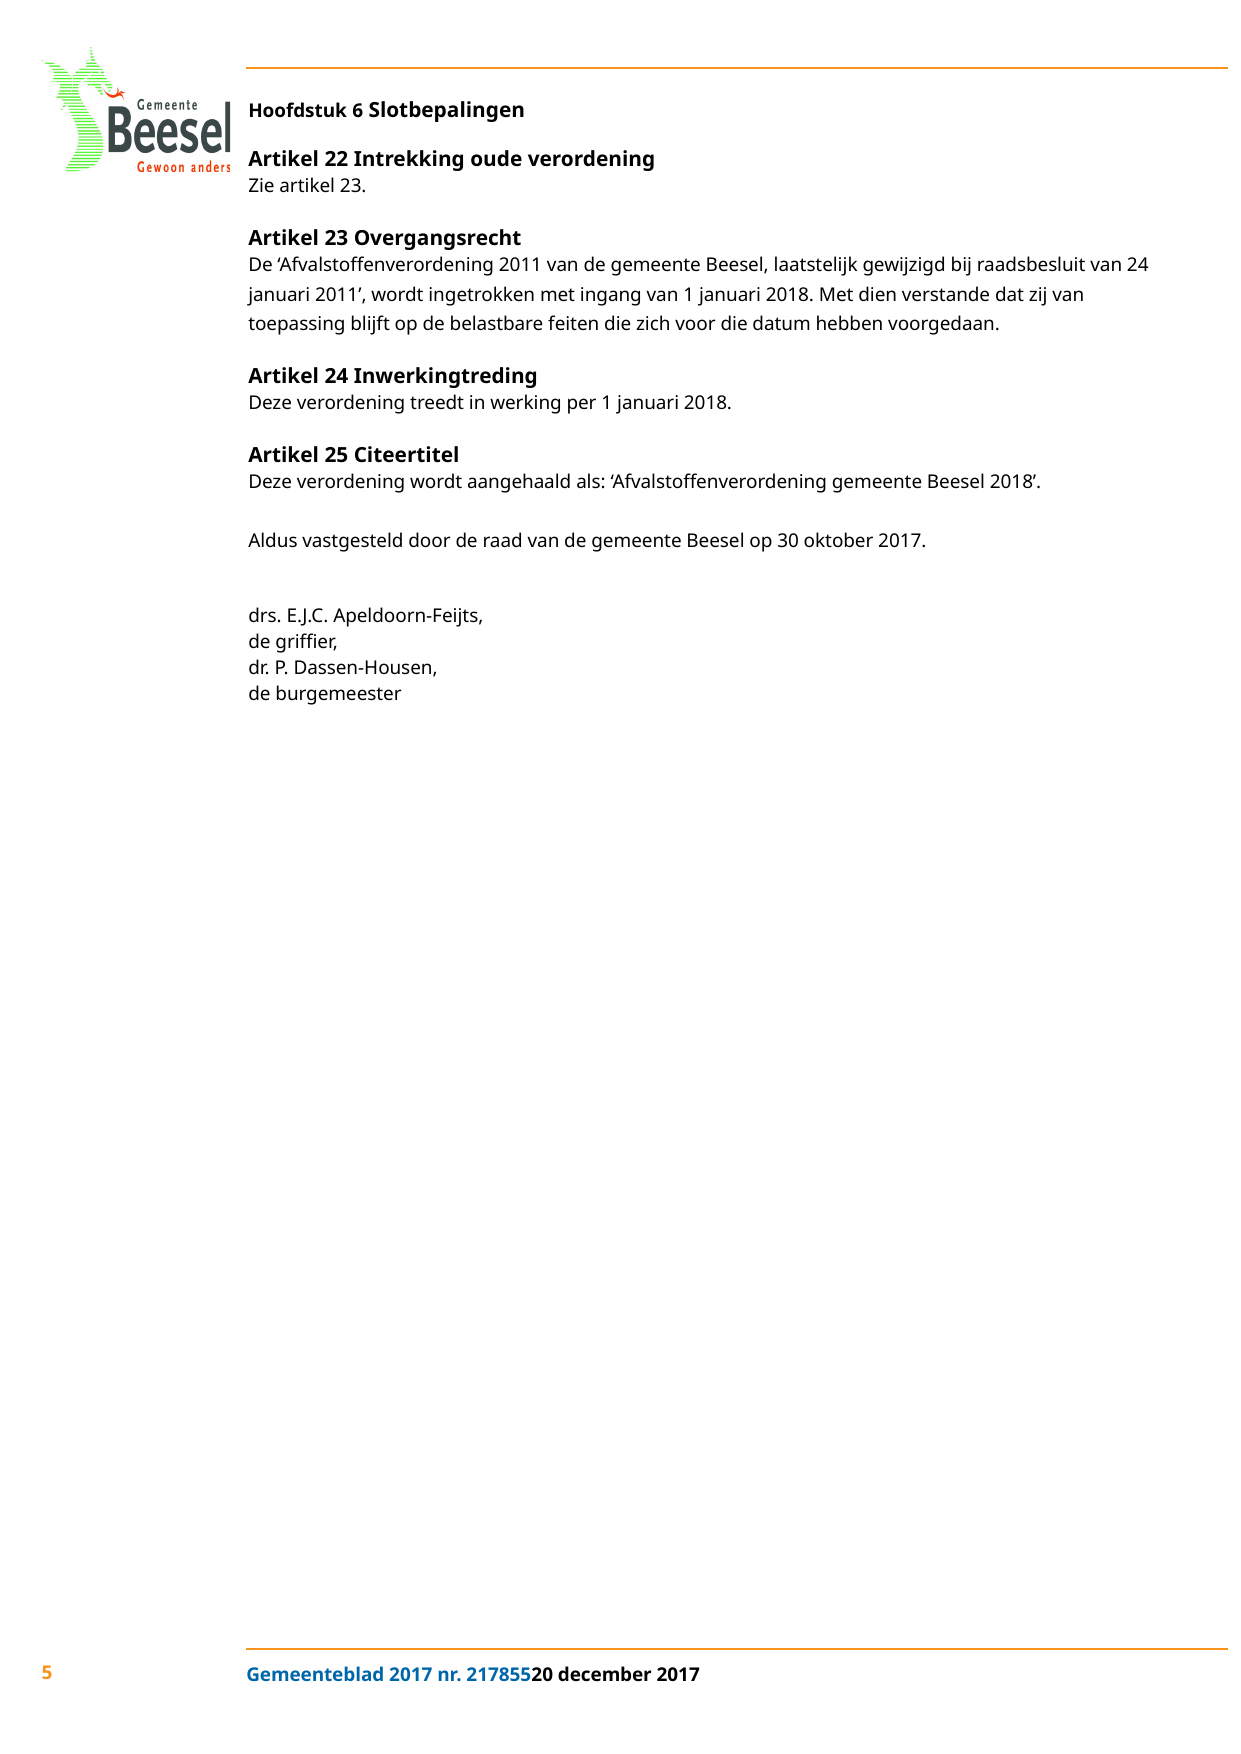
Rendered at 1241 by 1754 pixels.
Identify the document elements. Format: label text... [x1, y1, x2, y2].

text Artikel 24 Inwerkingtreding [248, 361, 1152, 389]
text Artikel 22 Intrekking oude verordening [248, 144, 1152, 172]
text Artikel 25 Citeertitel [248, 440, 1152, 468]
text de burgemeester [248, 680, 1152, 706]
text Aldus vastgesteld door de raad van de gemeente Beesel op 30 oktober 2017. [248, 527, 1152, 553]
text dr. P. Dassen-Housen, [248, 654, 1152, 680]
picture [41, 47, 231, 172]
text Artikel 23 Overgangsrecht [248, 223, 1152, 251]
text Deze verordening treedt in werking per 1 januari 2018. [248, 389, 1152, 415]
text De ‘Afvalstoffenverordening 2011 van de gemeente Beesel, laatstelijk gewijzigd bij raadsbesluit van 24 januari 2011’, wordt ingetrokken met ingang van 1 januari 2018. Met dien verstande dat zij van toepassing blijft op de belastbare feiten die zich voor die datum hebben voorgedaan. [248, 251, 1152, 336]
text Deze verordening wordt aangehaald als: ‘Afvalstoffenverordening gemeente Beesel 2018’. [248, 468, 1152, 494]
text drs. E.J.C. Apeldoorn-Feijts, [248, 603, 1152, 628]
text Zie artikel 23. [248, 172, 1152, 198]
text Hoofdstuk 6 Slotbepalingen [248, 95, 1152, 123]
text de griffier, [248, 628, 1152, 654]
